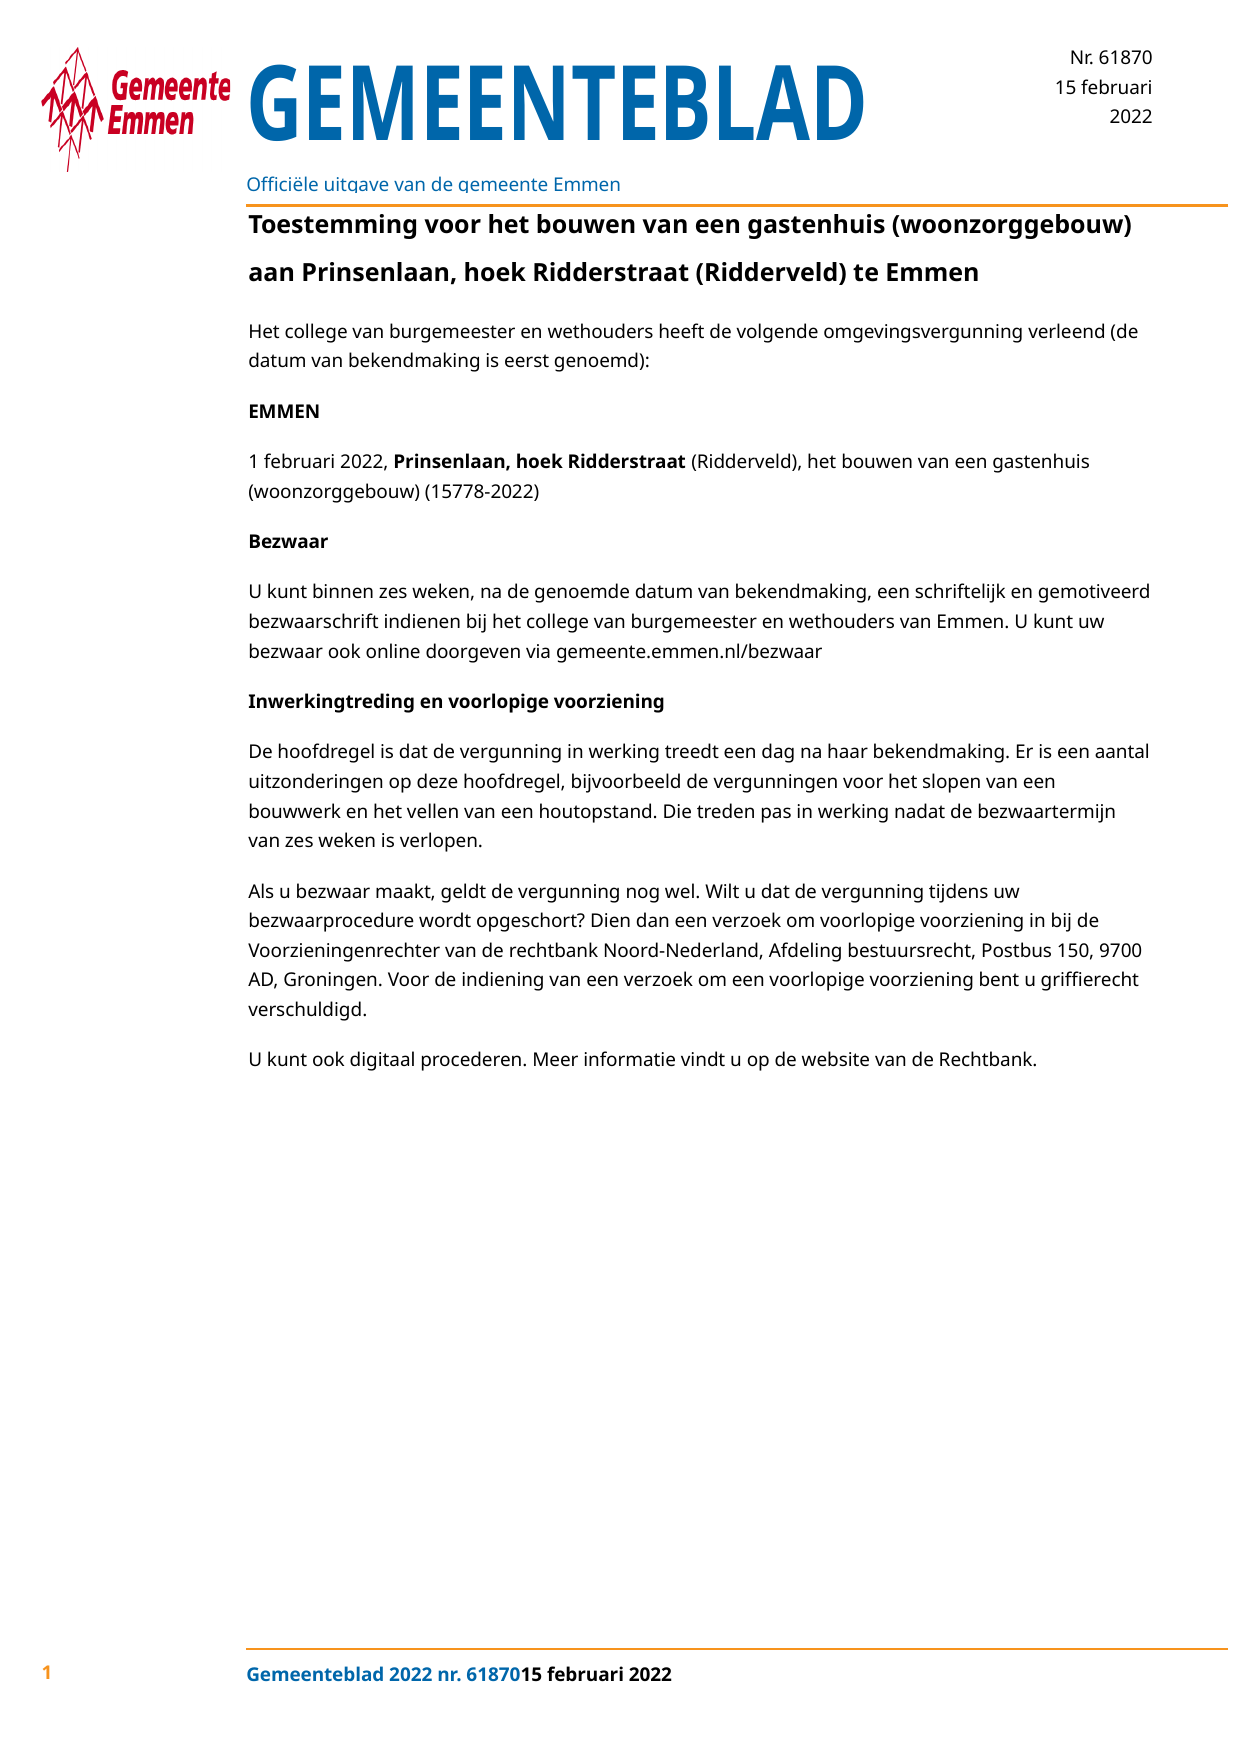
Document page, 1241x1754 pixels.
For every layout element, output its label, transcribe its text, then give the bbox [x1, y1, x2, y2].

text 1 februari 2022, Prinsenlaan, hoek Ridderstraat (Ridderveld), het bouwen van een gastenhuis (woonzorggebouw) (15778-2022) [248, 448, 1152, 504]
text Als u bezwaar maakt, geldt de vergunning nog wel. Wilt u dat de vergunning tijdens uw bezwaarprocedure wordt opgeschort? Dien dan een verzoek om voorlopige voorziening in bij de Voorzieningenrechter van de rechtbank Noord-Nederland, Afdeling bestuursrecht, Postbus 150, 9700 AD, Groningen. Voor de indiening van een verzoek om een voorlopige voorziening bent u griffierecht verschuldigd. [248, 878, 1152, 1022]
text Toestemming voor het bouwen van een gastenhuis (woonzorggebouw) aan Prinsenlaan, hoek Ridderstraat (Ridderveld) te Emmen [248, 207, 1152, 288]
text Bezwaar [248, 528, 1152, 554]
text EMMEN [248, 398, 1152, 424]
picture [41, 47, 231, 172]
text U kunt ook digitaal procederen. Meer informatie vindt u op de website van de Rechtbank. [248, 1047, 1152, 1072]
text De hoofdregel is dat de vergunning in werking treedt een dag na haar bekendmaking. Er is een aantal uitzonderingen op deze hoofdregel, bijvoorbeeld de vergunningen voor het slopen van een bouwwerk en het vellen van een houtopstand. Die treden pas in werking nadat de bezwaartermijn van zes weken is verlopen. [248, 739, 1152, 853]
text Het college van burgemeester en wethouders heeft de volgende omgevingsvergunning verleend (de datum van bekendmaking is eerst genoemd): [248, 318, 1152, 373]
text Inwerkingtreding en voorlopige voorziening [248, 688, 1152, 714]
text U kunt binnen zes weken, na de genoemde datum van bekendmaking, een schriftelijk en gemotiveerd bezwaarschrift indienen bij het college van burgemeester en wethouders van Emmen. U kunt uw bezwaar ook online doorgeven via gemeente.emmen.nl/bezwaar [248, 579, 1152, 664]
